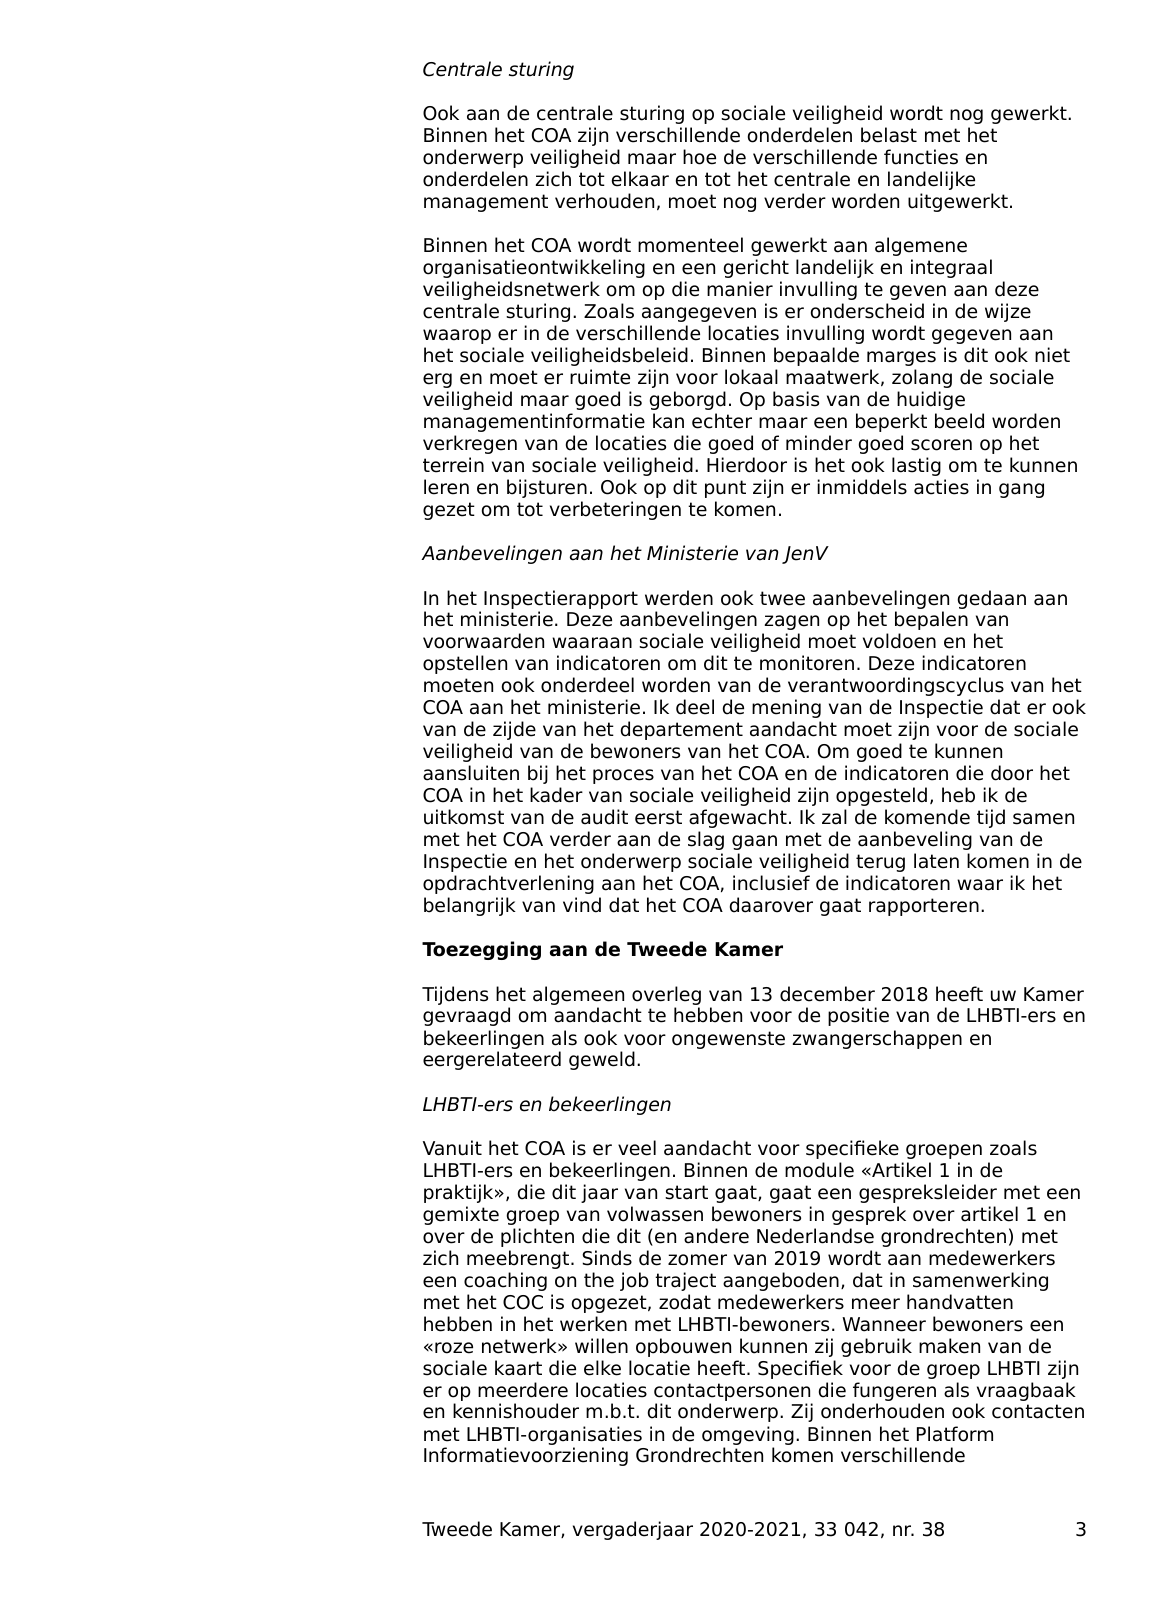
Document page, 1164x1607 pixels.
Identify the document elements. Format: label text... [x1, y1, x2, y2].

subtitle Aanbevelingen aan het Ministerie van JenV [422, 543, 1087, 565]
text Binnen het COA wordt momenteel gewerkt aan algemene organisatieontwikkeling en een gericht landelijk en integraal veiligheidsnetwerk om op die manier invulling te geven aan deze centrale sturing. Zoals aangegeven is er onderscheid in de wijze waarop er in de verschillende locaties invulling wordt gegeven aan het sociale veiligheidsbeleid. Binnen bepaalde marges is dit ook niet erg en moet er ruimte zijn voor lokaal maatwerk, zolang de sociale veiligheid maar goed is geborgd. Op basis van de huidige managementinformatie kan echter maar een beperkt beeld worden verkregen van de locaties die goed of minder goed scoren op het terrein van sociale veiligheid. Hierdoor is het ook lastig om te kunnen leren en bijsturen. Ook op dit punt zijn er inmiddels acties in gang gezet om tot verbeteringen te komen. [422, 235, 1087, 521]
text Vanuit het COA is er veel aandacht voor specifieke groepen zoals LHBTI-ers en bekeerlingen. Binnen de module «Artikel 1 in de praktijk», die dit jaar van start gaat, gaat een gespreksleider met een gemixte groep van volwassen bewoners in gesprek over artikel 1 en over de plichten die dit (en andere Nederlandse grondrechten) met zich meebrengt. Sinds de zomer van 2019 wordt aan medewerkers een coaching on the job traject aangeboden, dat in samenwerking met het COC is opgezet, zodat medewerkers meer handvatten hebben in het werken met LHBTI-bewoners. Wanneer bewoners een «roze netwerk» willen opbouwen kunnen zij gebruik maken van de sociale kaart die elke locatie heeft. Specifiek voor de groep LHBTI zijn er op meerdere locaties contactpersonen die fungeren als vraagbaak en kennishouder m.b.t. dit onderwerp. Zij onderhouden ook contacten met LHBTI-organisaties in de omgeving. Binnen het Platform Informatievoorziening Grondrechten komen verschillende [422, 1138, 1087, 1467]
text In het Inspectierapport werden ook twee aanbevelingen gedaan aan het ministerie. Deze aanbevelingen zagen op het bepalen van voorwaarden waaraan sociale veiligheid moet voldoen en het opstellen van indicatoren om dit te monitoren. Deze indicatoren moeten ook onderdeel worden van de verantwoordingscyclus van het COA aan het ministerie. Ik deel de mening van de Inspectie dat er ook van de zijde van het departement aandacht moet zijn voor de sociale veiligheid van de bewoners van het COA. Om goed te kunnen aansluiten bij het proces van het COA en de indicatoren die door het COA in het kader van sociale veiligheid zijn opgesteld, heb ik de uitkomst van de audit eerst afgewacht. Ik zal de komende tijd samen met het COA verder aan de slag gaan met de aanbeveling van de Inspectie en het onderwerp sociale veiligheid terug laten komen in de opdrachtverlening aan het COA, inclusief de indicatoren waar ik het belangrijk van vind dat het COA daarover gaat rapporteren. [422, 587, 1087, 917]
text Tijdens het algemeen overleg van 13 december 2018 heeft uw Kamer gevraagd om aandacht te hebben voor de positie van de LHBTI-ers en bekeerlingen als ook voor ongewenste zwangerschappen en eergerelateerd geweld. [422, 983, 1087, 1071]
subtitle Centrale sturing [422, 59, 1087, 81]
subtitle Toezegging aan de Tweede Kamer [422, 939, 1087, 961]
text Ook aan de centrale sturing op sociale veiligheid wordt nog gewerkt. Binnen het COA zijn verschillende onderdelen belast met het onderwerp veiligheid maar hoe de verschillende functies en onderdelen zich tot elkaar en tot het centrale en landelijke management verhouden, moet nog verder worden uitgewerkt. [422, 103, 1087, 213]
subtitle LHBTI-ers en bekeerlingen [422, 1093, 1087, 1116]
